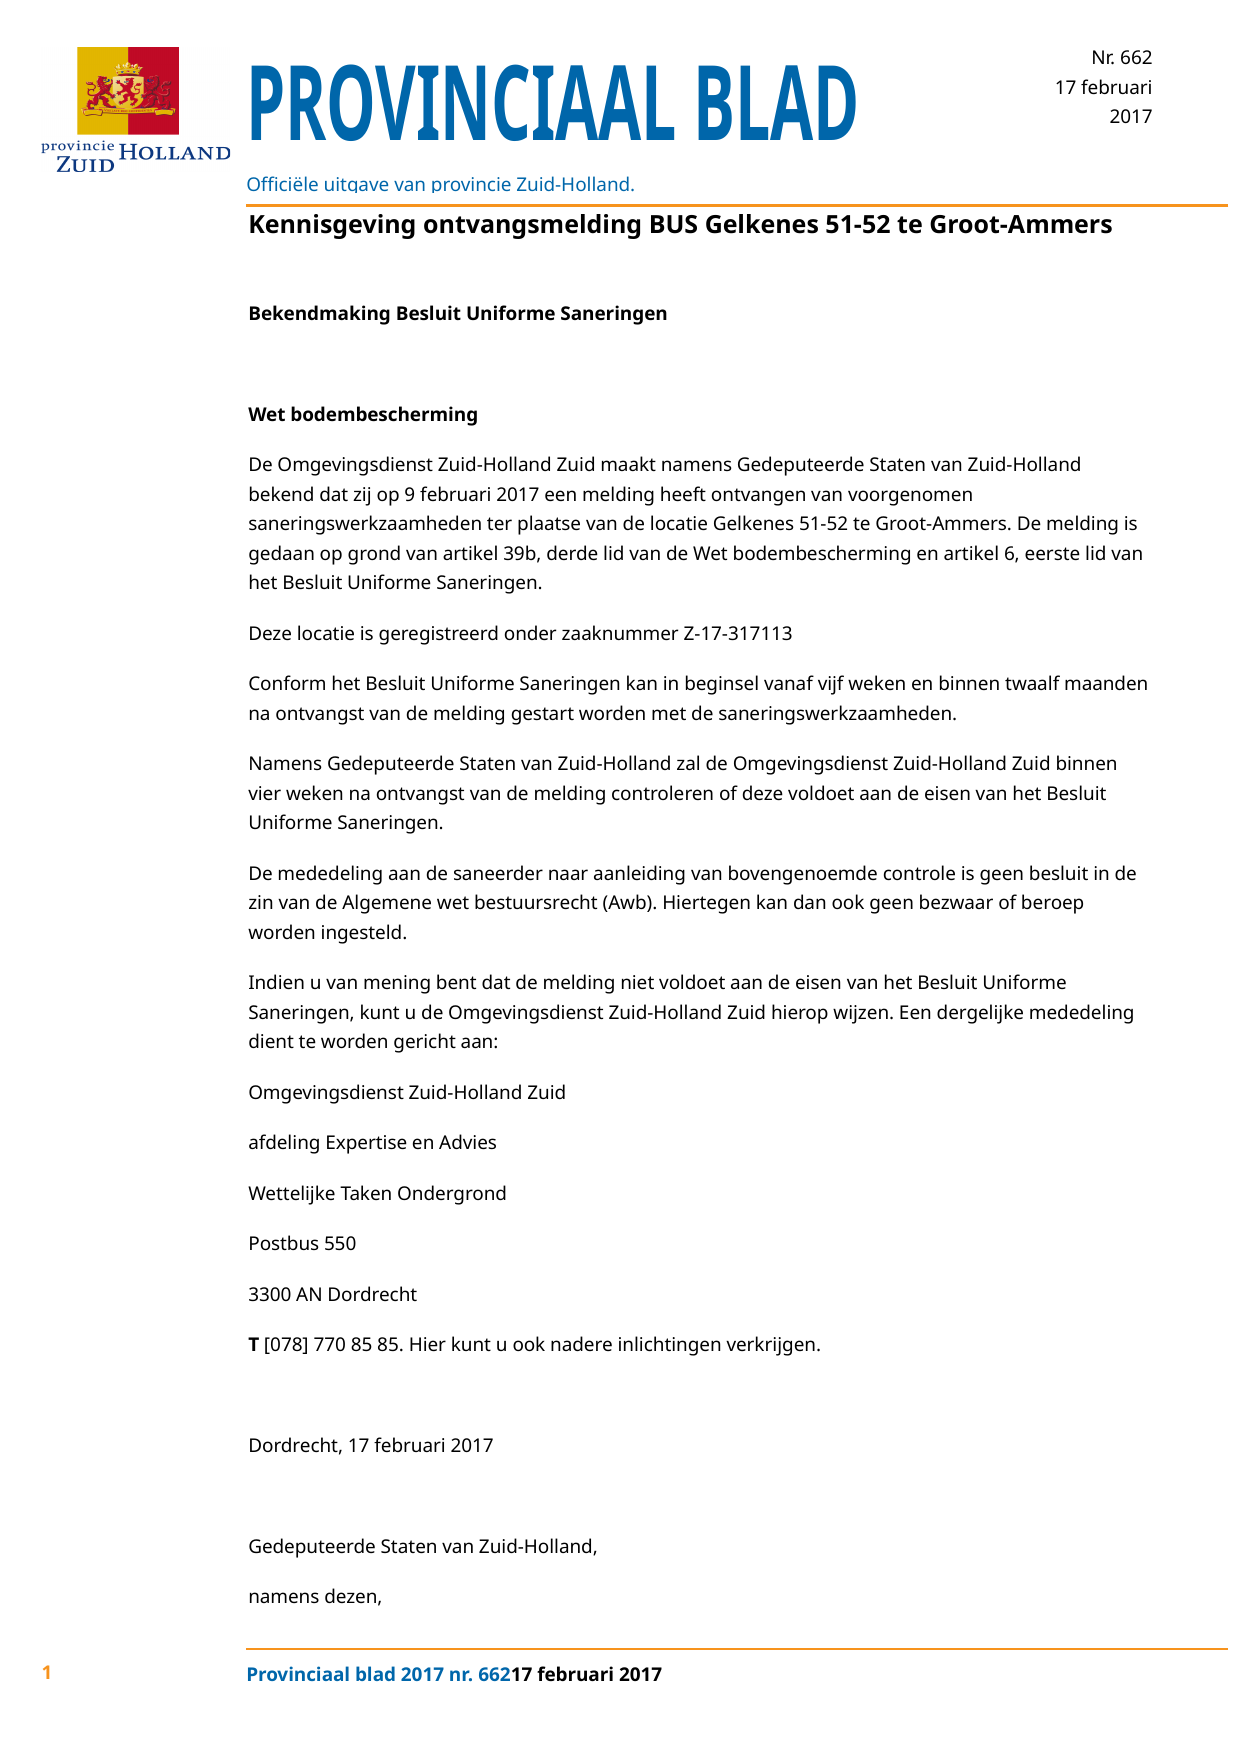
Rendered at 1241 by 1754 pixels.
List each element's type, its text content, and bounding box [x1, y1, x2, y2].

text afdeling Expertise en Advies [248, 1129, 1152, 1155]
text Dordrecht, 17 februari 2017 [248, 1432, 1152, 1458]
text Indien u van mening bent dat de melding niet voldoet aan de eisen van het Besluit Uniforme Saneringen, kunt u de Omgevingsdienst Zuid-Holland Zuid hierop wijzen. Een dergelijke mededeling dient te worden gericht aan: [248, 969, 1152, 1054]
text Deze locatie is geregistreerd onder zaaknummer Z-17-317113 [248, 620, 1152, 646]
text namens dezen, [248, 1583, 1152, 1609]
text Kennisgeving ontvangsmelding BUS Gelkenes 51-52 te Groot-Ammers [248, 207, 1152, 241]
text Gedeputeerde Staten van Zuid-Holland, [248, 1533, 1152, 1558]
text Omgevingsdienst Zuid-Holland Zuid [248, 1079, 1152, 1105]
text Namens Gedeputeerde Staten van Zuid-Holland zal de Omgevingsdienst Zuid-Holland Zuid binnen vier weken na ontvangst van de melding controleren of deze voldoet aan de eisen van het Besluit Uniforme Saneringen. [248, 750, 1152, 835]
picture [41, 47, 231, 172]
text Wettelijke Taken Ondergrond [248, 1180, 1152, 1206]
text De mededeling aan de saneerder naar aanleiding van bovengenoemde controle is geen besluit in de zin van de Algemene wet bestuursrecht (Awb). Hiertegen kan dan ook geen bezwaar of beroep worden ingesteld. [248, 860, 1152, 945]
text T [078] 770 85 85. Hier kunt u ook nadere inlichtingen verkrijgen. [248, 1331, 1152, 1357]
text De Omgevingsdienst Zuid-Holland Zuid maakt namens Gedeputeerde Staten van Zuid-Holland bekend dat zij op 9 februari 2017 een melding heeft ontvangen van voorgenomen saneringswerkzaamheden ter plaatse van de locatie Gelkenes 51-52 te Groot-Ammers. De melding is gedaan op grond van artikel 39b, derde lid van de Wet bodembescherming en artikel 6, eerste lid van het Besluit Uniforme Saneringen. [248, 451, 1152, 595]
text Conform het Besluit Uniforme Saneringen kan in beginsel vanaf vijf weken en binnen twaalf maanden na ontvangst van de melding gestart worden met de saneringswerkzaamheden. [248, 670, 1152, 726]
text Bekendmaking Besluit Uniforme Saneringen [248, 300, 1152, 326]
text Wet bodembescherming [248, 401, 1152, 426]
text 3300 AN Dordrecht [248, 1281, 1152, 1306]
text Postbus 550 [248, 1230, 1152, 1256]
